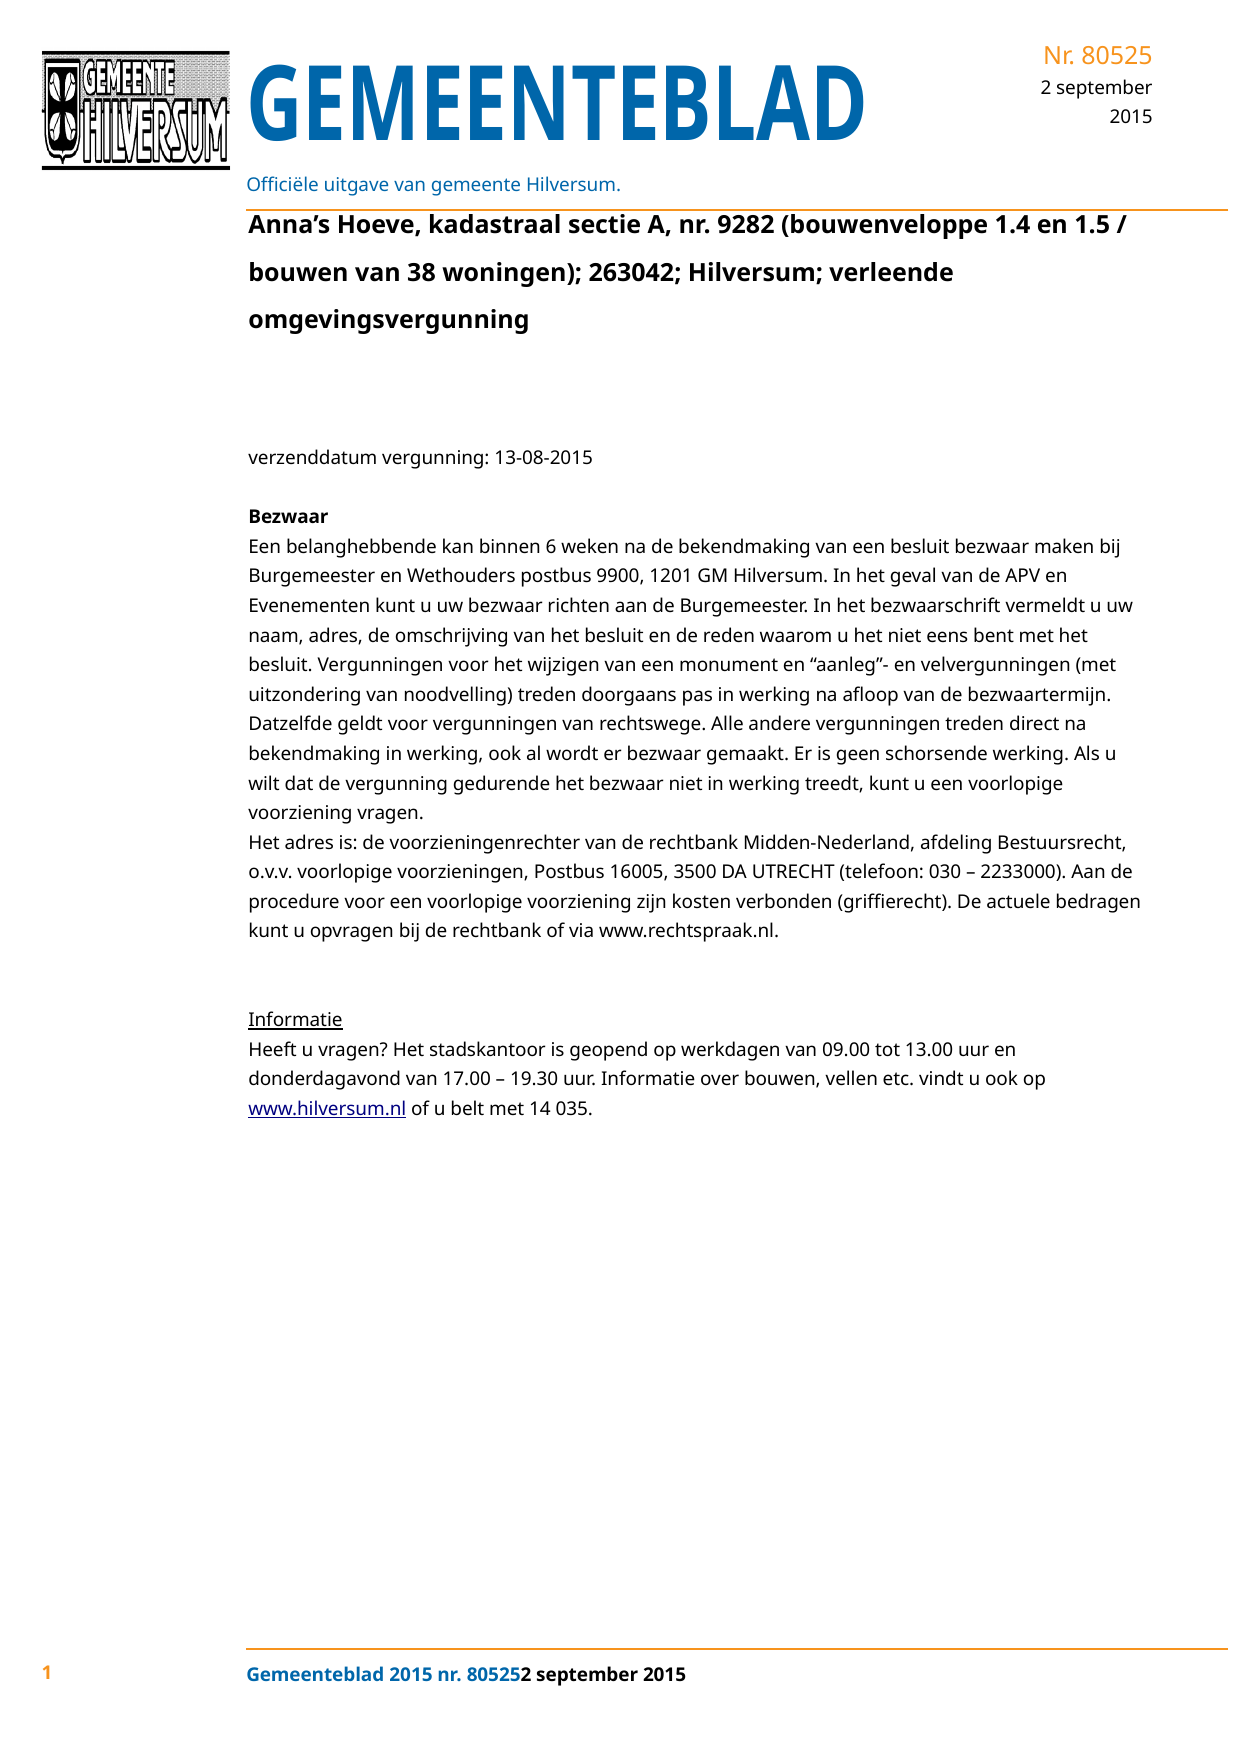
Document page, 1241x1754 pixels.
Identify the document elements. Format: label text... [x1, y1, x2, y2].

picture [41, 47, 231, 172]
text verzenddatum vergunning: 13-08-2015 [248, 444, 1152, 470]
text Een belanghebbende kan binnen 6 weken na de bekendmaking van een besluit bezwaar maken bij Burgemeester en Wethouders postbus 9900, 1201 GM Hilversum. In het geval van de APV en Evenementen kunt u uw bezwaar richten aan de Burgemeester. In het bezwaarschrift vermeldt u uw naam, adres, de omschrijving van het besluit en de reden waarom u het niet eens bent met het besluit. Vergunningen voor het wijzigen van een monument en “aanleg”- en velvergunningen (met uitzondering van noodvelling) treden doorgaans pas in werking na afloop van de bezwaartermijn. Datzelfde geldt voor vergunningen van rechtswege. Alle andere vergunningen treden direct na bekendmaking in werking, ook al wordt er bezwaar gemaakt. Er is geen schorsende werking. Als u wilt dat de vergunning gedurende het bezwaar niet in werking treedt, kunt u een voorlopige voorziening vragen. [248, 533, 1152, 825]
text Het adres is: de voorzieningenrechter van de rechtbank Midden-Nederland, afdeling Bestuursrecht, o.v.v. voorlopige voorzieningen, Postbus 16005, 3500 DA UTRECHT (telefoon: 030 – 2233000). Aan de procedure voor een voorlopige voorziening zijn kosten verbonden (griffierecht). De actuele bedragen kunt u opvragen bij de rechtbank of via www.rechtspraak.nl. [248, 829, 1152, 943]
text Informatie [248, 1006, 1152, 1032]
text Heeft u vragen? Het stadskantoor is geopend op werkdagen van 09.00 tot 13.00 uur en donderdagavond van 17.00 – 19.30 uur. Informatie over bouwen, vellen etc. vindt u ook op www.hilversum.nl of u belt met 14 035. [248, 1036, 1152, 1121]
text Anna’s Hoeve, kadastraal sectie A, nr. 9282 (bouwenveloppe 1.4 en 1.5 / bouwen van 38 woningen); 263042; Hilversum; verleende omgevingsvergunning [248, 211, 1152, 336]
text Bezwaar [248, 503, 1152, 529]
